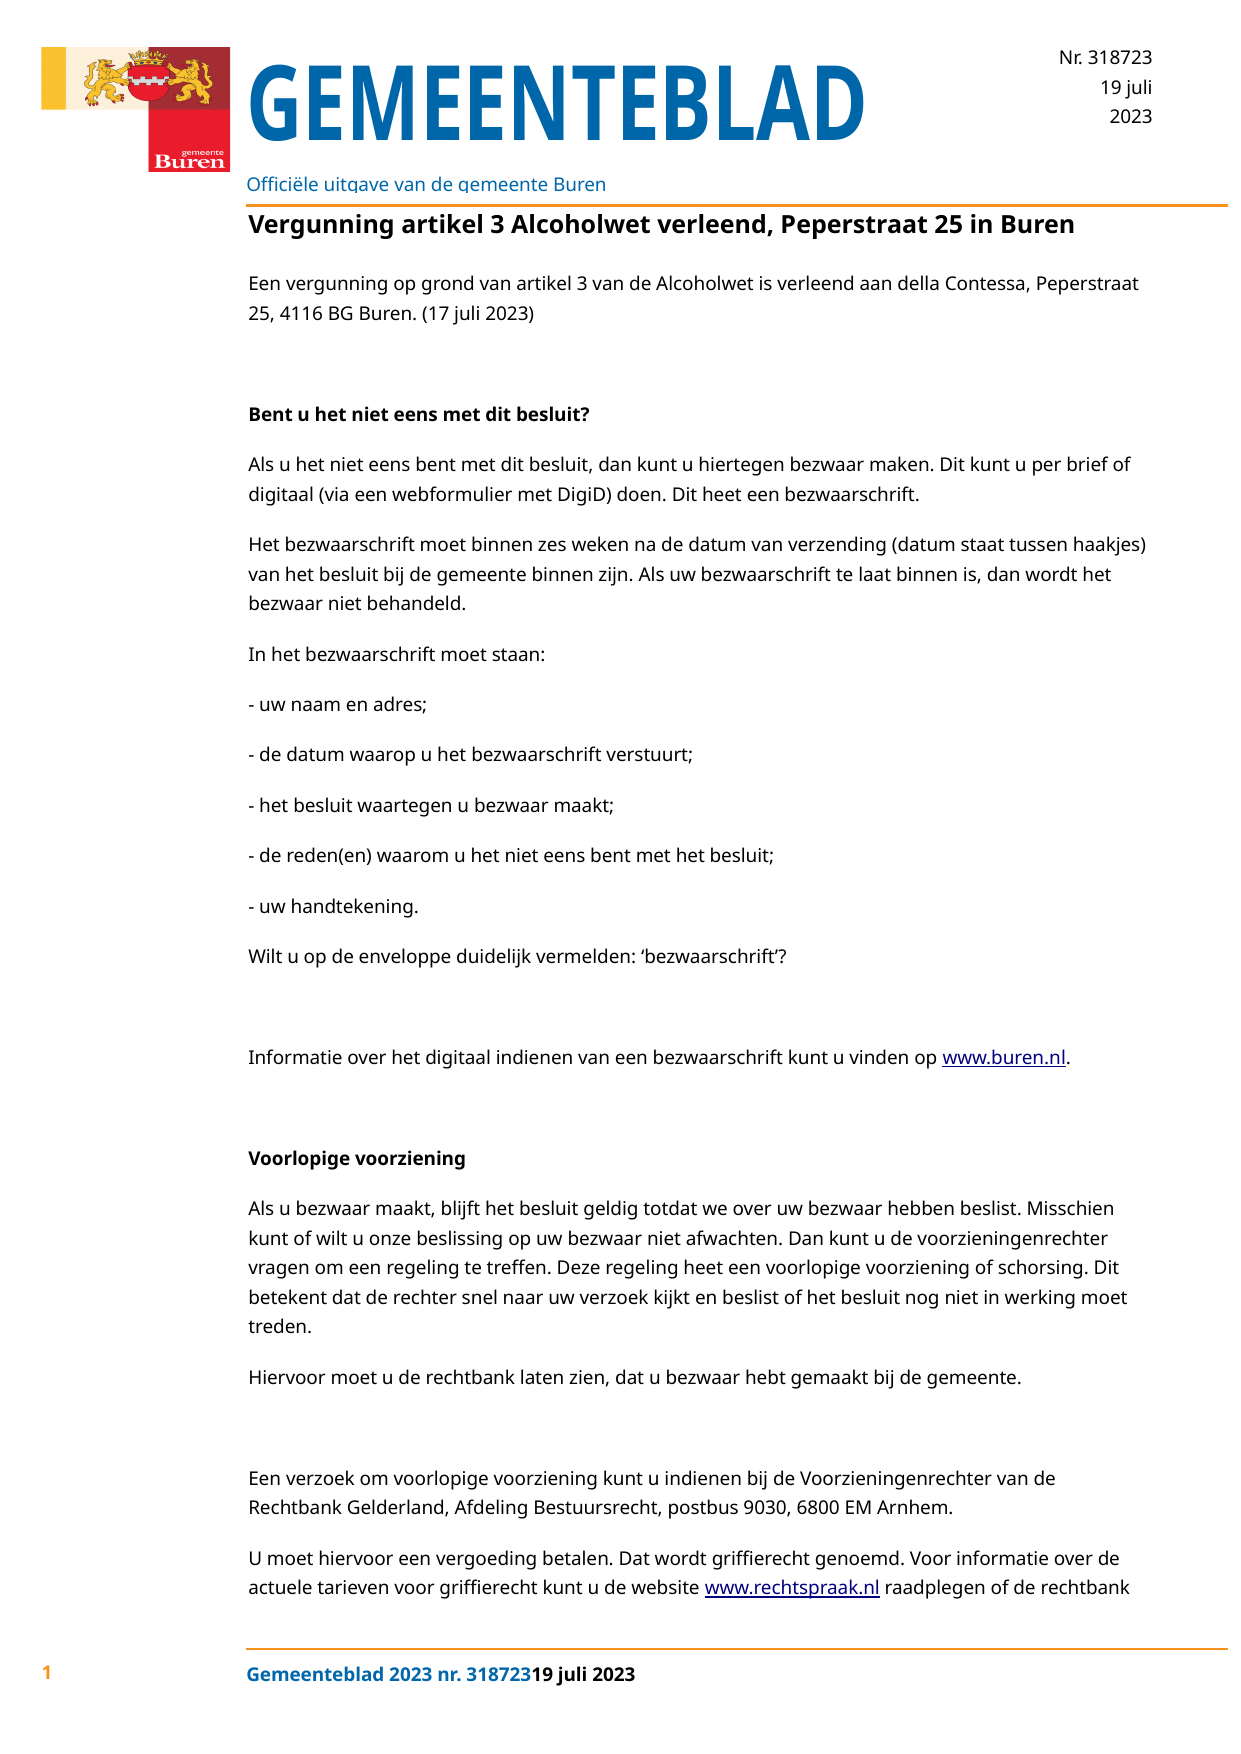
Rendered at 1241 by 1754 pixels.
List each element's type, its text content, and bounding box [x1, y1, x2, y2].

text Informatie over het digitaal indienen van een bezwaarschrift kunt u vinden op www.buren.nl. [248, 1044, 1152, 1070]
text Wilt u op de enveloppe duidelijk vermelden: ‘bezwaarschrift’? [248, 943, 1152, 969]
text - het besluit waartegen u bezwaar maakt; [248, 792, 1152, 818]
text - de datum waarop u het bezwaarschrift verstuurt; [248, 742, 1152, 767]
text Een vergunning op grond van artikel 3 van de Alcoholwet is verleend aan della Contessa, Peperstraat 25, 4116 BG Buren. (17 juli 2023) [248, 270, 1152, 326]
text - uw naam en adres; [248, 691, 1152, 717]
text Als u bezwaar maakt, blijft het besluit geldig totdat we over uw bezwaar hebben beslist. Misschien kunt of wilt u onze beslissing op uw bezwaar niet afwachten. Dan kunt u de voorzieningenrechter vragen om een regeling te treffen. Deze regeling heet een voorlopige voorziening of schorsing. Dit betekent dat de rechter snel naar uw verzoek kijkt en beslist of het besluit nog niet in werking moet treden. [248, 1195, 1152, 1339]
text Het bezwaarschrift moet binnen zes weken na de datum van verzending (datum staat tussen haakjes) van het besluit bij de gemeente binnen zijn. Als uw bezwaarschrift te laat binnen is, dan wordt het bezwaar niet behandeld. [248, 531, 1152, 616]
text Als u het niet eens bent met dit besluit, dan kunt u hiertegen bezwaar maken. Dit kunt u per brief of digitaal (via een webformulier met DigiD) doen. Dit heet een bezwaarschrift. [248, 451, 1152, 506]
picture [41, 47, 231, 172]
text U moet hiervoor een vergoeding betalen. Dat wordt griffierecht genoemd. Voor informatie over de actuele tarieven voor griffierecht kunt u de website www.rechtspraak.nl raadplegen of de rechtbank [248, 1545, 1152, 1600]
text - de reden(en) waarom u het niet eens bent met het besluit; [248, 842, 1152, 868]
text Bent u het niet eens met dit besluit? [248, 401, 1152, 426]
text Een verzoek om voorlopige voorziening kunt u indienen bij de Voorzieningenrechter van de Rechtbank Gelderland, Afdeling Bestuursrecht, postbus 9030, 6800 EM Arnhem. [248, 1465, 1152, 1520]
text Voorlopige voorziening [248, 1145, 1152, 1171]
text - uw handtekening. [248, 893, 1152, 918]
text Vergunning artikel 3 Alcoholwet verleend, Peperstraat 25 in Buren [248, 207, 1152, 241]
text In het bezwaarschrift moet staan: [248, 641, 1152, 666]
text Hiervoor moet u de rechtbank laten zien, dat u bezwaar hebt gemaakt bij de gemeente. [248, 1364, 1152, 1390]
